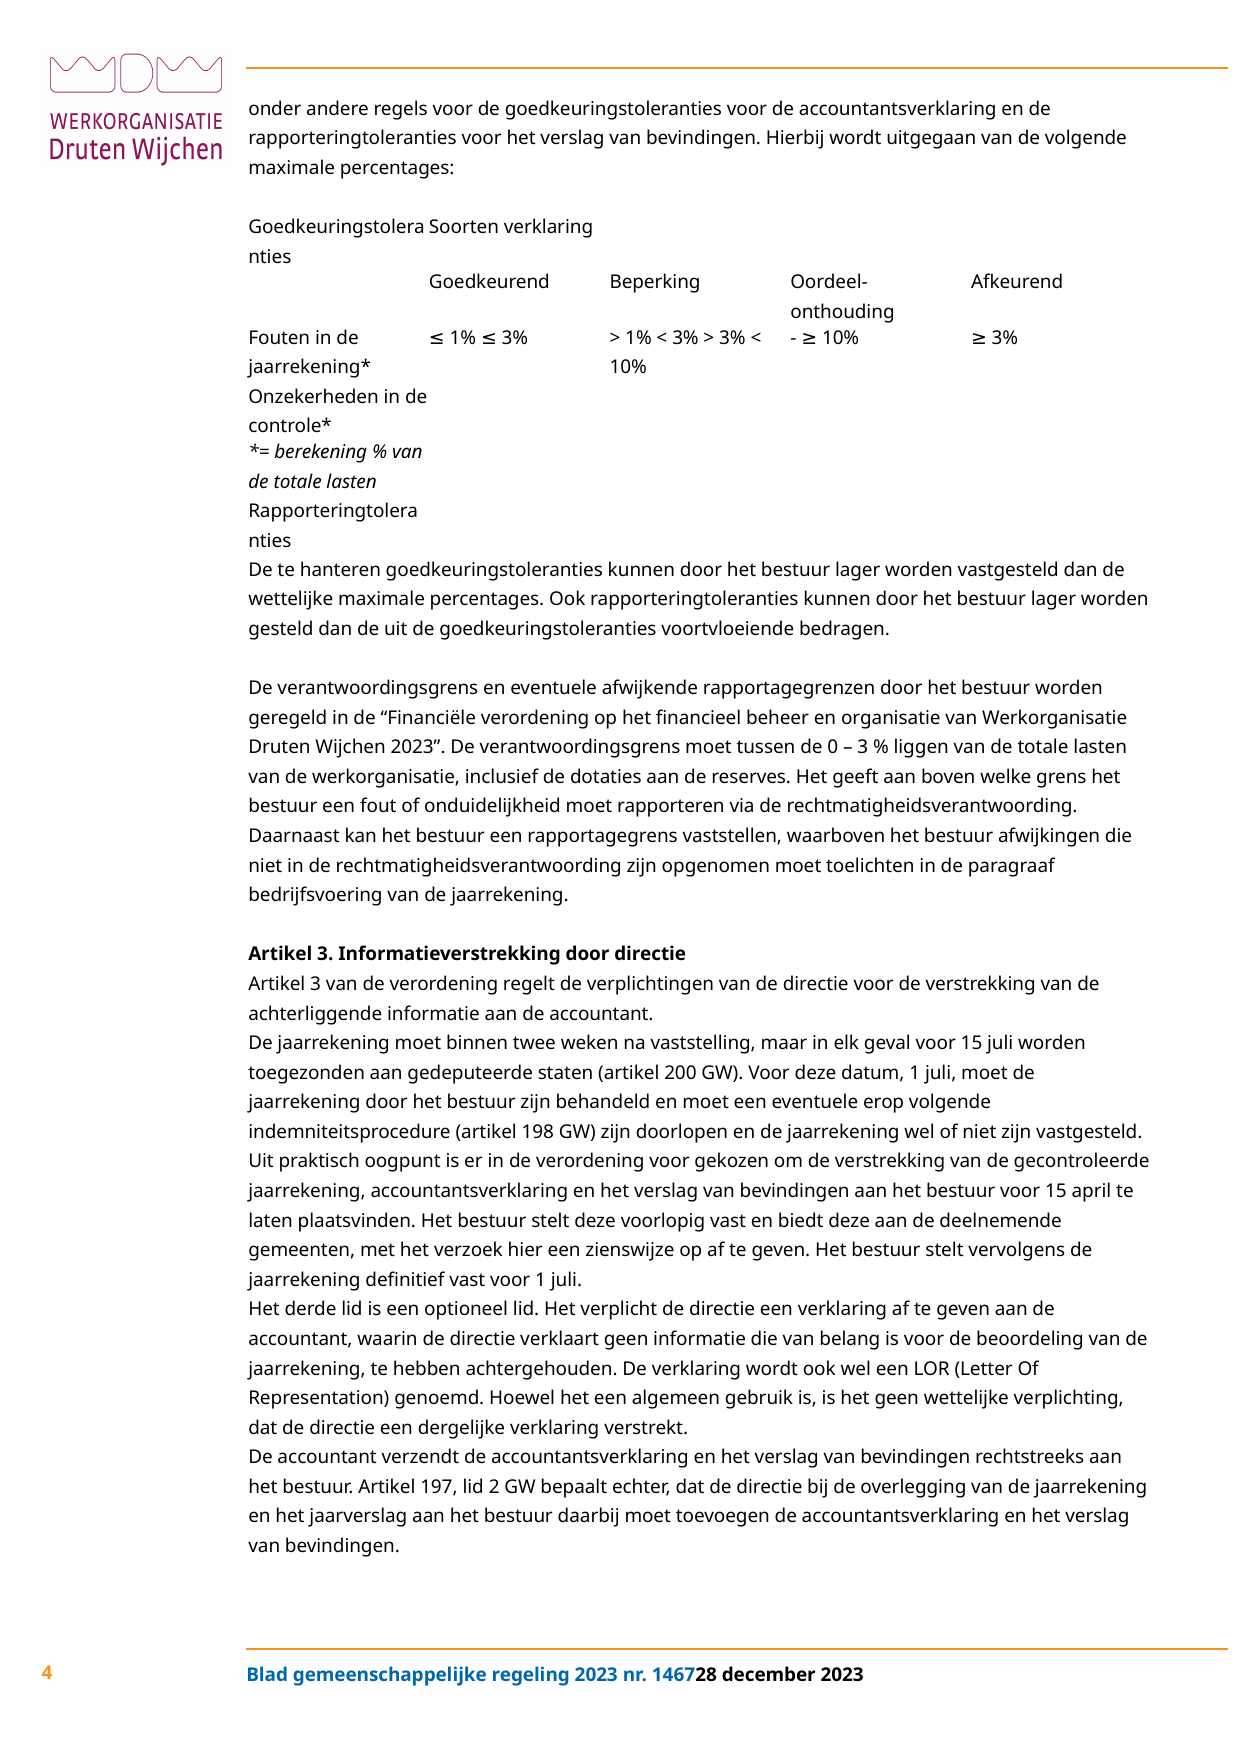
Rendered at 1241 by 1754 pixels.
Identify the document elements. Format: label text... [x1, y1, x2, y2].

table_cell *= berekening % van de totale lasten Rapporteringtoleranties [248, 438, 429, 553]
table_cell Fouten in de jaarrekening* Onzekerheden in de controle* [248, 324, 429, 438]
table_cell Beperking [609, 269, 790, 324]
text Artikel 3. Informatieverstrekking door directie [248, 941, 1152, 966]
text Het derde lid is een optioneel lid. Het verplicht de directie een verklaring af te geven aan de accountant, waarin de directie verklaart geen informatie die van belang is voor de beoordeling van de jaarrekening, te hebben achtergehouden. De verklaring wordt ook wel een LOR (Letter Of Representation) genoemd. Hoewel het een algemeen gebruik is, is het geen wettelijke verplichting, dat de directie een dergelijke verklaring verstrekt. [248, 1296, 1152, 1440]
text De accountant verzendt de accountantsverklaring en het verslag van bevindingen rechtstreeks aan het bestuur. Artikel 197, lid 2 GW bepaalt echter, dat de directie bij de overlegging van de jaarrekening en het jaarverslag aan het bestuur daarbij moet toevoegen de accountantsverklaring en het verslag van bevindingen. [248, 1443, 1152, 1558]
text Artikel 3 van de verordening regelt de verplichtingen van de directie voor de verstrekking van de achterliggende informatie aan de accountant. [248, 970, 1152, 1026]
table_cell Oordeel-onthouding [790, 269, 971, 324]
table_cell Goedkeurend [429, 269, 609, 324]
text De te hanteren goedkeuringstoleranties kunnen door het bestuur lager worden vastgesteld dan de wettelijke maximale percentages. Ook rapporteringtoleranties kunnen door het bestuur lager worden gesteld dan de uit de goedkeuringstoleranties voortvloeiende bedragen. [248, 556, 1152, 641]
text De jaarrekening moet binnen twee weken na vaststelling, maar in elk geval voor 15 juli worden toegezonden aan gedeputeerde staten (artikel 200 GW). Voor deze datum, 1 juli, moet de jaarrekening door het bestuur zijn behandeld en moet een eventuele erop volgende indemniteitsprocedure (artikel 198 GW) zijn doorlopen en de jaarrekening wel of niet zijn vastgesteld. Uit praktisch oogpunt is er in de verordening voor gekozen om de verstrekking van de gecontroleerde jaarrekening, accountantsverklaring en het verslag van bevindingen aan het bestuur voor 15 april te laten plaatsvinden. Het bestuur stelt deze voorlopig vast en biedt deze aan de deelnemende gemeenten, met het verzoek hier een zienswijze op af te geven. Het bestuur stelt vervolgens de jaarrekening definitief vast voor 1 juli. [248, 1029, 1152, 1292]
table_cell ≥ 3% [971, 324, 1152, 438]
table_header Soorten verklaring [429, 213, 1152, 268]
text onder andere regels voor de goedkeuringstoleranties voor de accountantsverklaring en de rapporteringtoleranties voor het verslag van bevindingen. Hierbij wordt uitgegaan van de volgende maximale percentages: [248, 95, 1152, 180]
table_cell [429, 438, 1152, 553]
picture [41, 47, 231, 172]
text De verantwoordingsgrens en eventuele afwijkende rapportagegrenzen door het bestuur worden geregeld in de “Financiële verordening op het financieel beheer en organisatie van Werkorganisatie Druten Wijchen 2023”. De verantwoordingsgrens moet tussen de 0 – 3 % liggen van de totale lasten van de werkorganisatie, inclusief de dotaties aan de reserves. Het geeft aan boven welke grens het bestuur een fout of onduidelijkheid moet rapporteren via de rechtmatigheidsverantwoording. Daarnaast kan het bestuur een rapportagegrens vaststellen, waarboven het bestuur afwijkingen die niet in de rechtmatigheidsverantwoording zijn opgenomen moet toelichten in de paragraaf bedrijfsvoering van de jaarrekening. [248, 674, 1152, 907]
table_cell Afkeurend [971, 269, 1152, 324]
table_cell - ≥ 10% [790, 324, 971, 438]
table_header Goedkeuringstoleranties [248, 213, 429, 268]
table_cell > 1% < 3% > 3% < 10% [609, 324, 790, 438]
table_cell ≤ 1% ≤ 3% [429, 324, 609, 438]
table_cell [248, 269, 429, 324]
